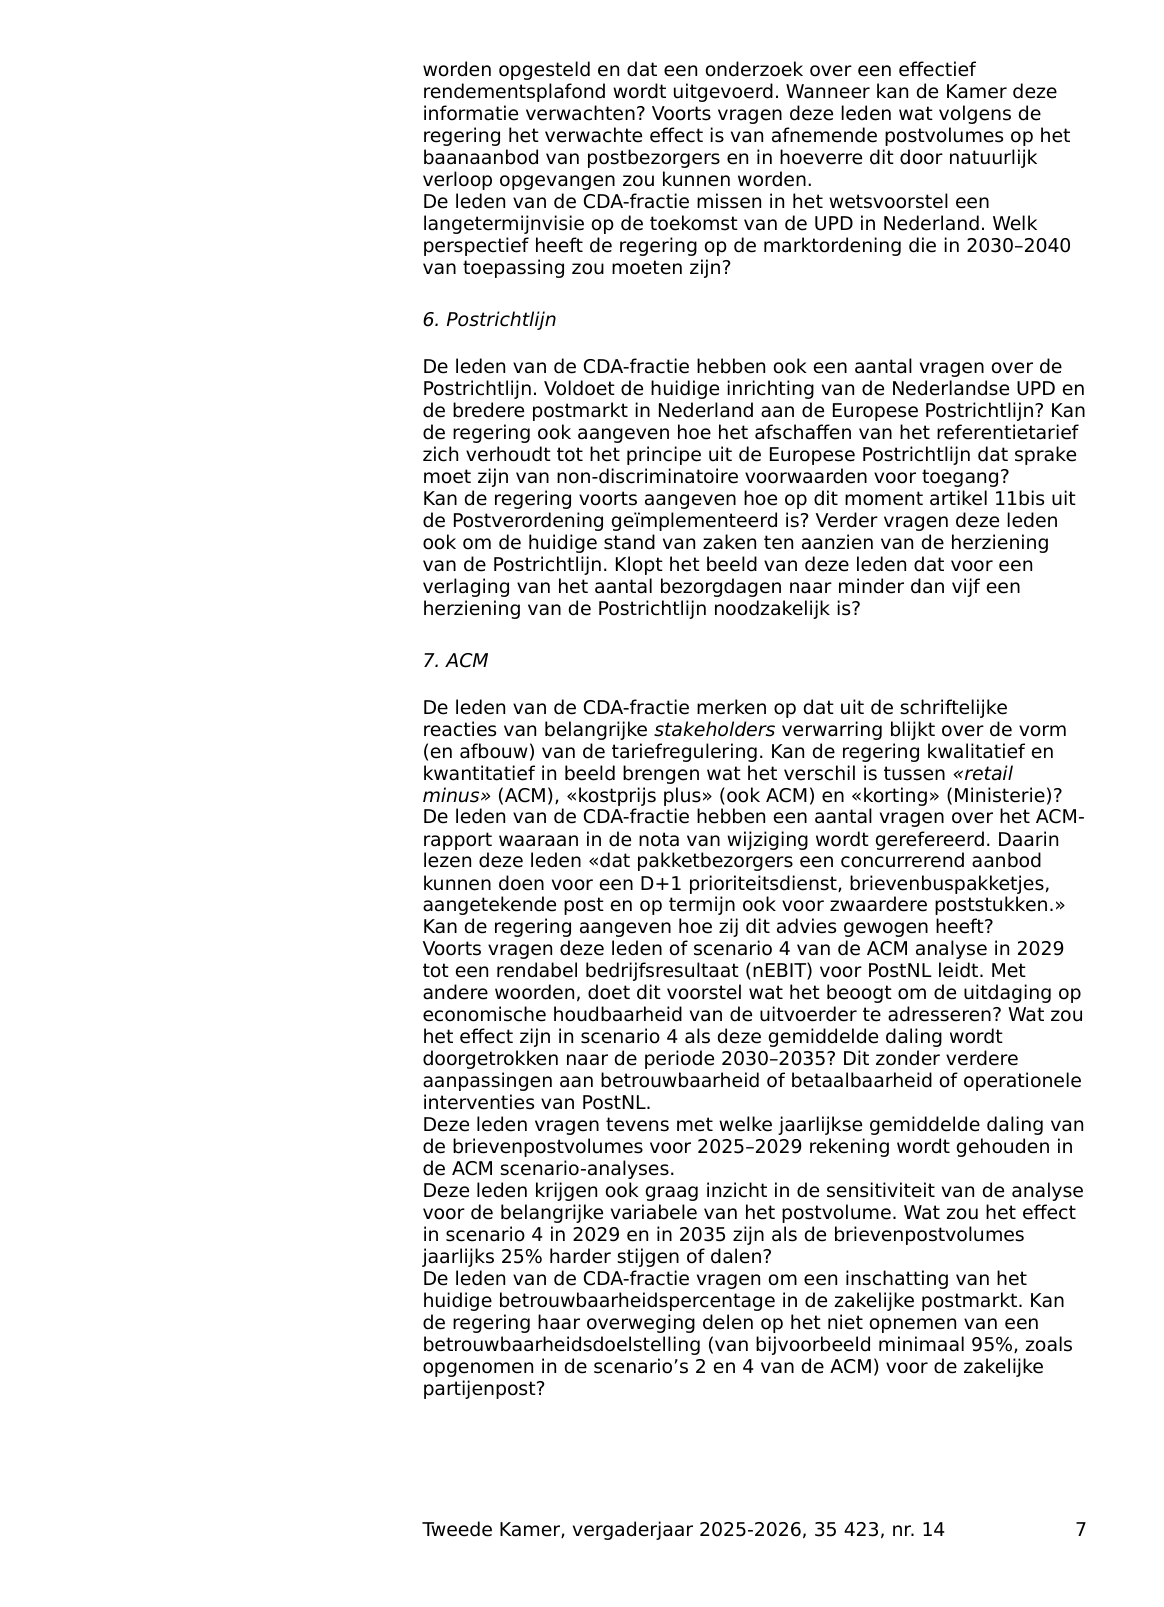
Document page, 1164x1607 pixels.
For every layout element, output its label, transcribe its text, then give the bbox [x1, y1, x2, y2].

subtitle 7. ACM [422, 649, 1087, 672]
text Deze leden krijgen ook graag inzicht in de sensitiviteit van de analyse voor de belangrijke variabele van het postvolume. Wat zou het effect in scenario 4 in 2029 en in 2035 zijn als de brievenpostvolumes jaarlijks 25% harder stijgen of dalen? [422, 1180, 1087, 1268]
text worden opgesteld en dat een onderzoek over een effectief rendementsplafond wordt uitgevoerd. Wanneer kan de Kamer deze informatie verwachten? Voorts vragen deze leden wat volgens de regering het verwachte effect is van afnemende postvolumes op het baanaanbod van postbezorgers en in hoeverre dit door natuurlijk verloop opgevangen zou kunnen worden. [422, 59, 1087, 191]
text Voorts vragen deze leden of scenario 4 van de ACM analyse in 2029 tot een rendabel bedrijfsresultaat (nEBIT) voor PostNL leidt. Met andere woorden, doet dit voorstel wat het beoogt om de uitdaging op economische houdbaarheid van de uitvoerder te adresseren? Wat zou het effect zijn in scenario 4 als deze gemiddelde daling wordt doorgetrokken naar de periode 2030–2035? Dit zonder verdere aanpassingen aan betrouwbaarheid of betaalbaarheid of operationele interventies van PostNL. [422, 938, 1087, 1114]
text Deze leden vragen tevens met welke jaarlijkse gemiddelde daling van de brievenpostvolumes voor 2025–2029 rekening wordt gehouden in de ACM scenario-analyses. [422, 1114, 1087, 1180]
text Kan de regering voorts aangeven hoe op dit moment artikel 11bis uit de Postverordening geïmplementeerd is? Verder vragen deze leden ook om de huidige stand van zaken ten aanzien van de herziening van de Postrichtlijn. Klopt het beeld van deze leden dat voor een verlaging van het aantal bezorgdagen naar minder dan vijf een herziening van de Postrichtlijn noodzakelijk is? [422, 488, 1087, 619]
text De leden van de CDA-fractie merken op dat uit de schriftelijke reacties van belangrijke stakeholders verwarring blijkt over de vorm (en afbouw) van de tariefregulering. Kan de regering kwalitatief en kwantitatief in beeld brengen wat het verschil is tussen «retail minus» (ACM), «kostprijs plus» (ook ACM) en «korting» (Ministerie)? [422, 697, 1087, 806]
text De leden van de CDA-fractie missen in het wetsvoorstel een langetermijnvisie op de toekomst van de UPD in Nederland. Welk perspectief heeft de regering op de marktordening die in 2030–2040 van toepassing zou moeten zijn? [422, 191, 1087, 279]
text De leden van de CDA-fractie hebben ook een aantal vragen over de Postrichtlijn. Voldoet de huidige inrichting van de Nederlandse UPD en de bredere postmarkt in Nederland aan de Europese Postrichtlijn? Kan de regering ook aangeven hoe het afschaffen van het referentietarief zich verhoudt tot het principe uit de Europese Postrichtlijn dat sprake moet zijn van non-discriminatoire voorwaarden voor toegang? [422, 356, 1087, 488]
text De leden van de CDA-fractie vragen om een inschatting van het huidige betrouwbaarheidspercentage in de zakelijke postmarkt. Kan de regering haar overweging delen op het niet opnemen van een betrouwbaarheidsdoelstelling (van bijvoorbeeld minimaal 95%, zoals opgenomen in de scenario’s 2 en 4 van de ACM) voor de zakelijke partijenpost? [422, 1268, 1087, 1400]
text De leden van de CDA-fractie hebben een aantal vragen over het ACM-rapport waaraan in de nota van wijziging wordt gerefereerd. Daarin lezen deze leden «dat pakketbezorgers een concurrerend aanbod kunnen doen voor een D+1 prioriteitsdienst, brievenbuspakketjes, aangetekende post en op termijn ook voor zwaardere poststukken.» Kan de regering aangeven hoe zij dit advies gewogen heeft? [422, 806, 1087, 938]
subtitle 6. Postrichtlijn [422, 309, 1087, 331]
